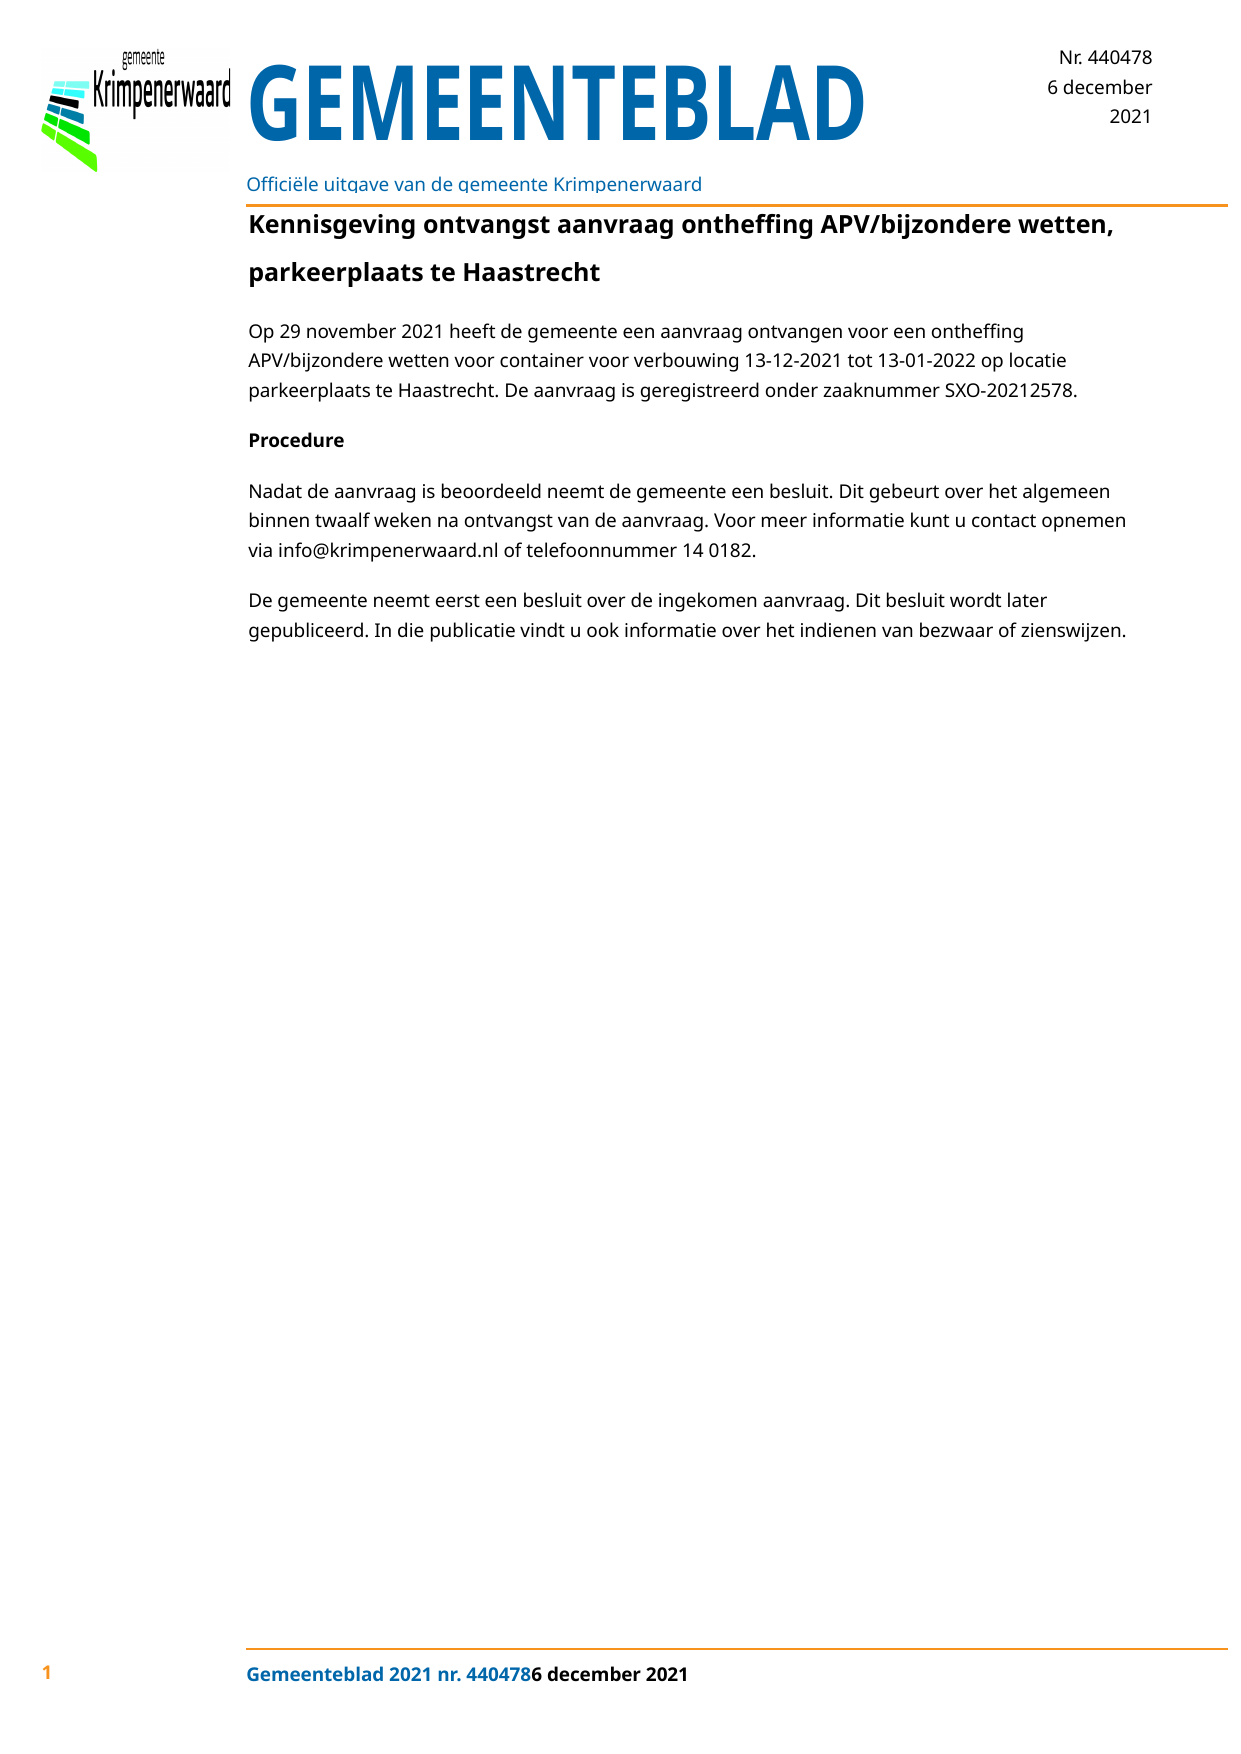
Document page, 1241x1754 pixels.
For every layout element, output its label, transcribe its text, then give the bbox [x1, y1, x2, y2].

text Procedure [248, 427, 1152, 453]
text Nadat de aanvraag is beoordeeld neemt de gemeente een besluit. Dit gebeurt over het algemeen binnen twaalf weken na ontvangst van de aanvraag. Voor meer informatie kunt u contact opnemen via info@krimpenerwaard.nl of telefoonnummer 14 0182. [248, 478, 1152, 563]
text Op 29 november 2021 heeft de gemeente een aanvraag ontvangen voor een ontheffing APV/bijzondere wetten voor container voor verbouwing 13-12-2021 tot 13-01-2022 op locatie parkeerplaats te Haastrecht. De aanvraag is geregistreerd onder zaaknummer SXO-20212578. [248, 318, 1152, 403]
text Kennisgeving ontvangst aanvraag ontheffing APV/bijzondere wetten, parkeerplaats te Haastrecht [248, 207, 1152, 288]
picture [41, 47, 231, 172]
text De gemeente neemt eerst een besluit over de ingekomen aanvraag. Dit besluit wordt later gepubliceerd. In die publicatie vindt u ook informatie over het indienen van bezwaar of zienswijzen. [248, 587, 1152, 643]
